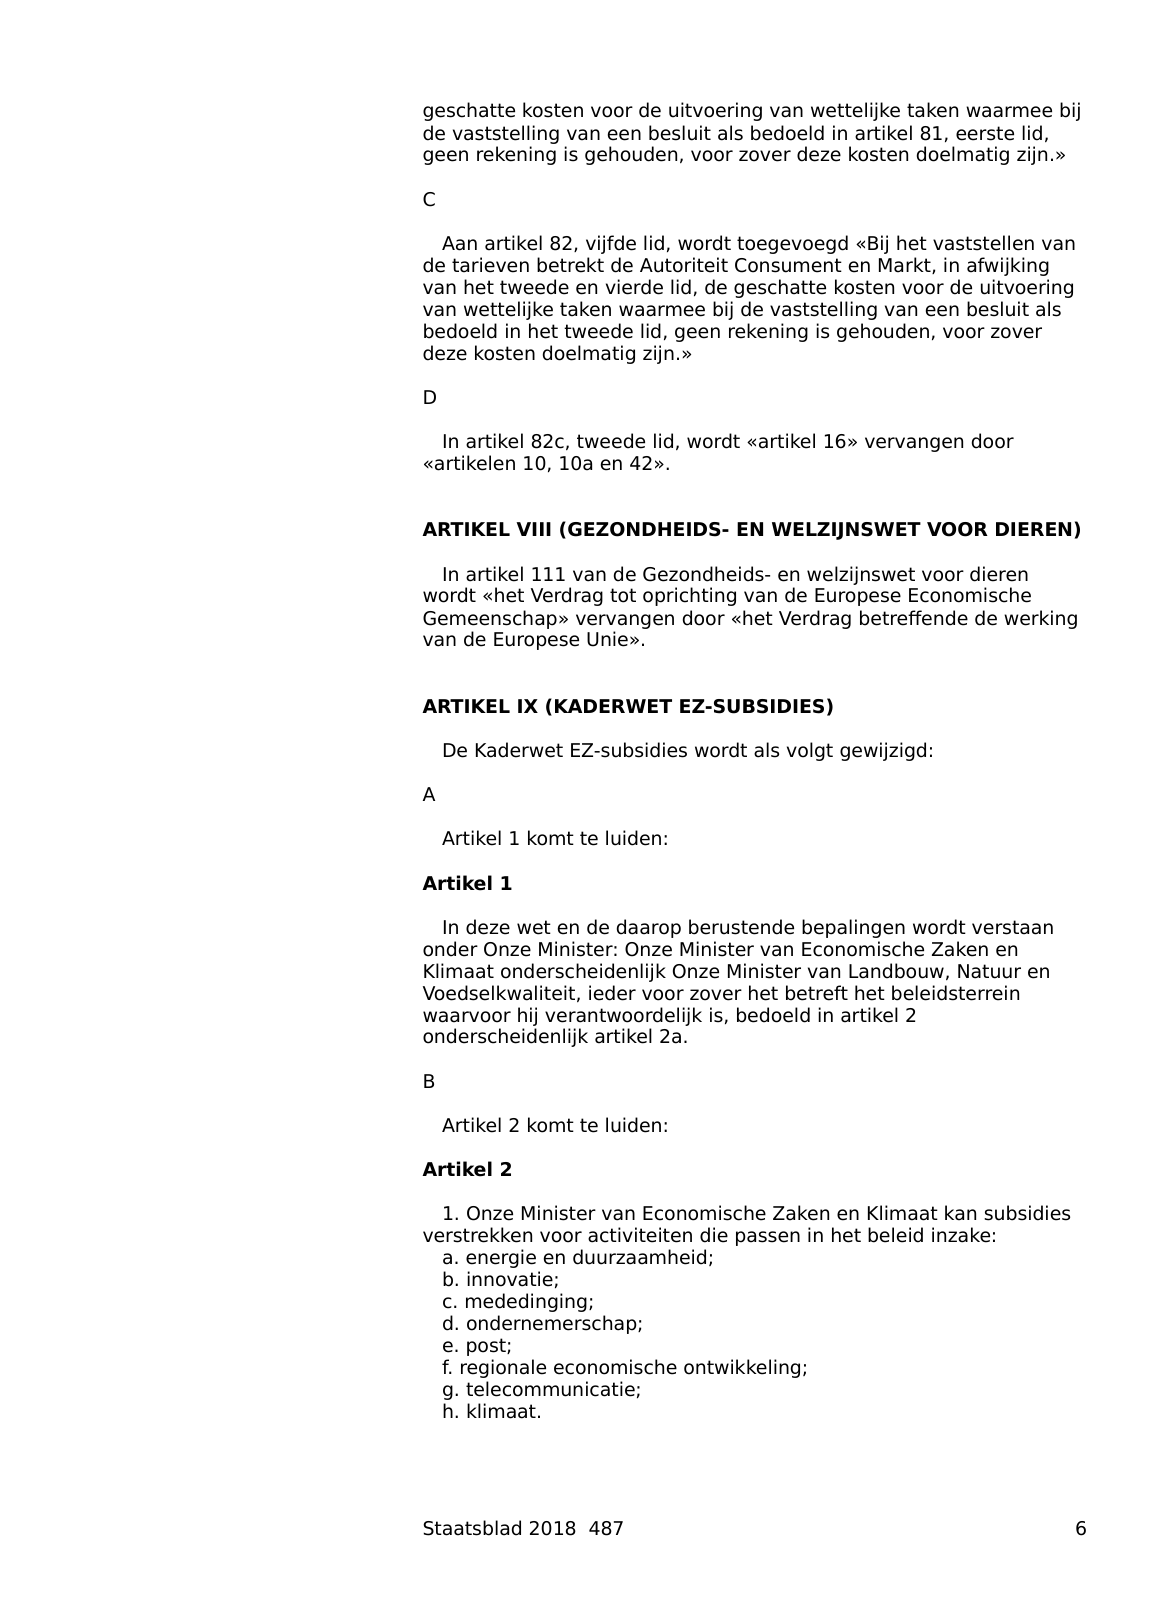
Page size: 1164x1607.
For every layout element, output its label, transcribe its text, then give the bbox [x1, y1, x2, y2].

subtitle Artikel 1 [422, 872, 1087, 894]
subtitle Artikel 2 [422, 1159, 1087, 1181]
text Artikel 2 komt te luiden: [422, 1115, 1087, 1137]
text e. post; [422, 1335, 1087, 1357]
text D [422, 387, 1087, 409]
text In artikel 111 van de Gezondheids- en welzijnswet voor dieren wordt «het Verdrag tot oprichting van de Europese Economische Gemeenschap» vervangen door «het Verdrag betreffende de werking van de Europese Unie». [422, 563, 1087, 651]
subtitle ARTIKEL IX (KADERWET EZ-SUBSIDIES) [422, 696, 1087, 718]
text De Kaderwet EZ-subsidies wordt als volgt gewijzigd: [422, 740, 1087, 762]
text c. mededinging; [422, 1291, 1087, 1313]
text g. telecommunicatie; [422, 1379, 1087, 1401]
text A [422, 784, 1087, 806]
subtitle ARTIKEL VIII (GEZONDHEIDS- EN WELZIJNSWET VOOR DIEREN) [422, 519, 1087, 541]
text h. klimaat. [422, 1401, 1087, 1423]
text B [422, 1071, 1087, 1093]
text Artikel 1 komt te luiden: [422, 828, 1087, 850]
text b. innovatie; [422, 1269, 1087, 1291]
text Aan artikel 82, vijfde lid, wordt toegevoegd «Bij het vaststellen van de tarieven betrekt de Autoriteit Consument en Markt, in afwijking van het tweede en vierde lid, de geschatte kosten voor de uitvoering van wettelijke taken waarmee bij de vaststelling van een besluit als bedoeld in het tweede lid, geen rekening is gehouden, voor zover deze kosten doelmatig zijn.» [422, 233, 1087, 364]
text C [422, 188, 1087, 211]
text a. energie en duurzaamheid; [422, 1247, 1087, 1269]
text f. regionale economische ontwikkeling; [422, 1357, 1087, 1379]
text In deze wet en de daarop berustende bepalingen wordt verstaan onder Onze Minister: Onze Minister van Economische Zaken en Klimaat onderscheidenlijk Onze Minister van Landbouw, Natuur en Voedselkwaliteit, ieder voor zover het betreft het beleidsterrein waarvoor hij verantwoordelijk is, bedoeld in artikel 2 onderscheidenlijk artikel 2a. [422, 917, 1087, 1048]
text In artikel 82c, tweede lid, wordt «artikel 16» vervangen door «artikelen 10, 10a en 42». [422, 431, 1087, 475]
text d. ondernemerschap; [422, 1313, 1087, 1335]
text geschatte kosten voor de uitvoering van wettelijke taken waarmee bij de vaststelling van een besluit als bedoeld in artikel 81, eerste lid, geen rekening is gehouden, voor zover deze kosten doelmatig zijn.» [422, 100, 1087, 166]
text 1. Onze Minister van Economische Zaken en Klimaat kan subsidies verstrekken voor activiteiten die passen in het beleid inzake: [422, 1203, 1087, 1247]
